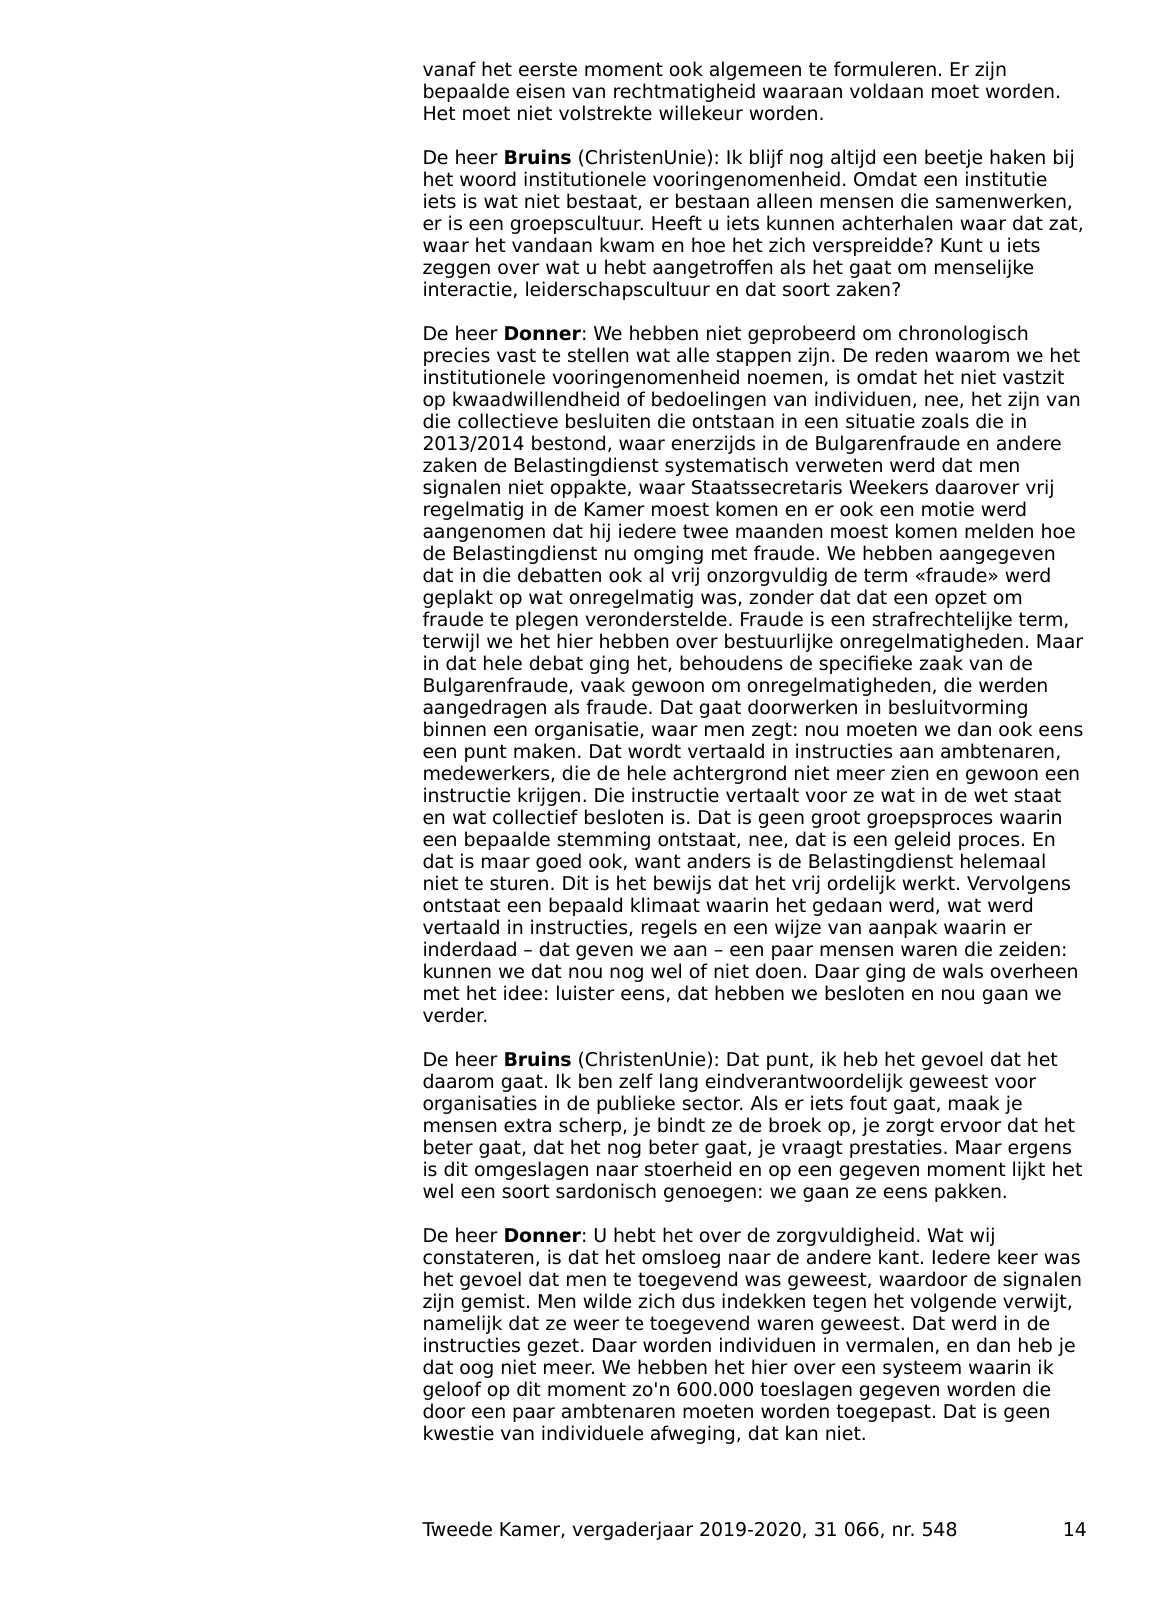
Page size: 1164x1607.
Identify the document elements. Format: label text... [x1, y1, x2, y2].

text De heer Bruins (ChristenUnie): Dat punt, ik heb het gevoel dat het daarom gaat. Ik ben zelf lang eindverantwoordelijk geweest voor organisaties in de publieke sector. Als er iets fout gaat, maak je mensen extra scherp, je bindt ze de broek op, je zorgt ervoor dat het beter gaat, dat het nog beter gaat, je vraagt prestaties. Maar ergens is dit omgeslagen naar stoerheid en op een gegeven moment lijkt het wel een soort sardonisch genoegen: we gaan ze eens pakken. [422, 1049, 1087, 1203]
text vanaf het eerste moment ook algemeen te formuleren. Er zijn bepaalde eisen van rechtmatigheid waaraan voldaan moet worden. Het moet niet volstrekte willekeur worden. [422, 59, 1087, 125]
text De heer Donner: We hebben niet geprobeerd om chronologisch precies vast te stellen wat alle stappen zijn. De reden waarom we het institutionele vooringenomenheid noemen, is omdat het niet vastzit op kwaadwillendheid of bedoelingen van individuen, nee, het zijn van die collectieve besluiten die ontstaan in een situatie zoals die in 2013/2014 bestond, waar enerzijds in de Bulgarenfraude en andere zaken de Belastingdienst systematisch verweten werd dat men signalen niet oppakte, waar Staatssecretaris Weekers daarover vrij regelmatig in de Kamer moest komen en er ook een motie werd aangenomen dat hij iedere twee maanden moest komen melden hoe de Belastingdienst nu omging met fraude. We hebben aangegeven dat in die debatten ook al vrij onzorgvuldig de term «fraude» werd geplakt op wat onregelmatig was, zonder dat dat een opzet om fraude te plegen veronderstelde. Fraude is een strafrechtelijke term, terwijl we het hier hebben over bestuurlijke onregelmatigheden. Maar in dat hele debat ging het, behoudens de specifieke zaak van de Bulgarenfraude, vaak gewoon om onregelmatigheden, die werden aangedragen als fraude. Dat gaat doorwerken in besluitvorming binnen een organisatie, waar men zegt: nou moeten we dan ook eens een punt maken. Dat wordt vertaald in instructies aan ambtenaren, medewerkers, die de hele achtergrond niet meer zien en gewoon een instructie krijgen. Die instructie vertaalt voor ze wat in de wet staat en wat collectief besloten is. Dat is geen groot groepsproces waarin een bepaalde stemming ontstaat, nee, dat is een geleid proces. En dat is maar goed ook, want anders is de Belastingdienst helemaal niet te sturen. Dit is het bewijs dat het vrij ordelijk werkt. Vervolgens ontstaat een bepaald klimaat waarin het gedaan werd, wat werd vertaald in instructies, regels en een wijze van aanpak waarin er inderdaad – dat geven we aan – een paar mensen waren die zeiden: kunnen we dat nou nog wel of niet doen. Daar ging de wals overheen met het idee: luister eens, dat hebben we besloten en nou gaan we verder. [422, 323, 1087, 1027]
text De heer Bruins (ChristenUnie): Ik blijf nog altijd een beetje haken bij het woord institutionele vooringenomenheid. Omdat een institutie iets is wat niet bestaat, er bestaan alleen mensen die samenwerken, er is een groepscultuur. Heeft u iets kunnen achterhalen waar dat zat, waar het vandaan kwam en hoe het zich verspreidde? Kunt u iets zeggen over wat u hebt aangetroffen als het gaat om menselijke interactie, leiderschapscultuur en dat soort zaken? [422, 147, 1087, 301]
text De heer Donner: U hebt het over de zorgvuldigheid. Wat wij constateren, is dat het omsloeg naar de andere kant. Iedere keer was het gevoel dat men te toegevend was geweest, waardoor de signalen zijn gemist. Men wilde zich dus indekken tegen het volgende verwijt, namelijk dat ze weer te toegevend waren geweest. Dat werd in de instructies gezet. Daar worden individuen in vermalen, en dan heb je dat oog niet meer. We hebben het hier over een systeem waarin ik geloof op dit moment zo'n 600.000 toeslagen gegeven worden die door een paar ambtenaren moeten worden toegepast. Dat is geen kwestie van individuele afweging, dat kan niet. [422, 1225, 1087, 1444]
